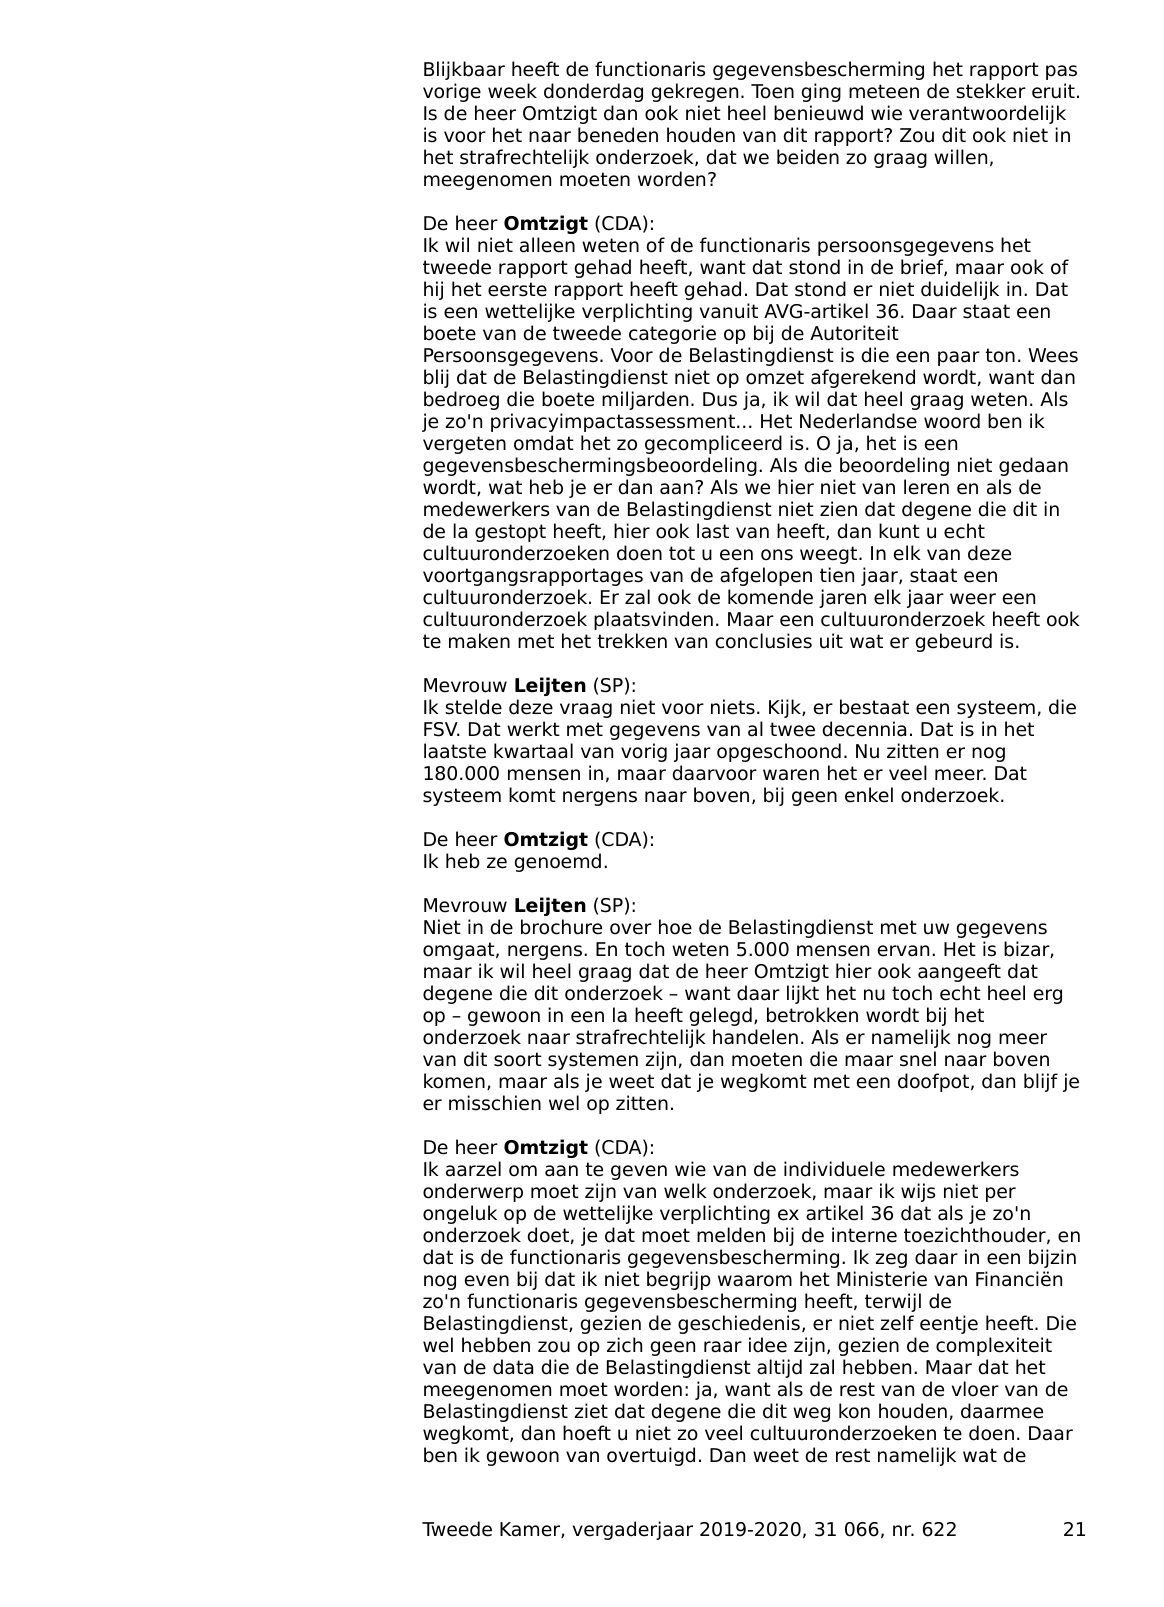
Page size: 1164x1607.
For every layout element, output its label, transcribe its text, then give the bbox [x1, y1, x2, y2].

text De heer Omtzigt (CDA): [422, 213, 1087, 235]
text Ik heb ze genoemd. [422, 851, 1087, 873]
text Mevrouw Leijten (SP): [422, 895, 1087, 917]
text Blijkbaar heeft de functionaris gegevensbescherming het rapport pas vorige week donderdag gekregen. Toen ging meteen de stekker eruit. Is de heer Omtzigt dan ook niet heel benieuwd wie verantwoordelijk is voor het naar beneden houden van dit rapport? Zou dit ook niet in het strafrechtelijk onderzoek, dat we beiden zo graag willen, meegenomen moeten worden? [422, 59, 1087, 191]
text De heer Omtzigt (CDA): [422, 829, 1087, 851]
text Niet in de brochure over hoe de Belastingdienst met uw gegevens omgaat, nergens. En toch weten 5.000 mensen ervan. Het is bizar, maar ik wil heel graag dat de heer Omtzigt hier ook aangeeft dat degene die dit onderzoek – want daar lijkt het nu toch echt heel erg op – gewoon in een la heeft gelegd, betrokken wordt bij het onderzoek naar strafrechtelijk handelen. Als er namelijk nog meer van dit soort systemen zijn, dan moeten die maar snel naar boven komen, maar als je weet dat je wegkomt met een doofpot, dan blijf je er misschien wel op zitten. [422, 917, 1087, 1115]
text Ik aarzel om aan te geven wie van de individuele medewerkers onderwerp moet zijn van welk onderzoek, maar ik wijs niet per ongeluk op de wettelijke verplichting ex artikel 36 dat als je zo'n onderzoek doet, je dat moet melden bij de interne toezichthouder, en dat is de functionaris gegevensbescherming. Ik zeg daar in een bijzin nog even bij dat ik niet begrijp waarom het Ministerie van Financiën zo'n functionaris gegevensbescherming heeft, terwijl de Belastingdienst, gezien de geschiedenis, er niet zelf eentje heeft. Die wel hebben zou op zich geen raar idee zijn, gezien de complexiteit van de data die de Belastingdienst altijd zal hebben. Maar dat het meegenomen moet worden: ja, want als de rest van de vloer van de Belastingdienst ziet dat degene die dit weg kon houden, daarmee wegkomt, dan hoeft u niet zo veel cultuuronderzoeken te doen. Daar ben ik gewoon van overtuigd. Dan weet de rest namelijk wat de [422, 1159, 1087, 1467]
text Mevrouw Leijten (SP): [422, 675, 1087, 697]
text De heer Omtzigt (CDA): [422, 1137, 1087, 1159]
text Ik stelde deze vraag niet voor niets. Kijk, er bestaat een systeem, die FSV. Dat werkt met gegevens van al twee decennia. Dat is in het laatste kwartaal van vorig jaar opgeschoond. Nu zitten er nog 180.000 mensen in, maar daarvoor waren het er veel meer. Dat systeem komt nergens naar boven, bij geen enkel onderzoek. [422, 697, 1087, 807]
text Ik wil niet alleen weten of de functionaris persoonsgegevens het tweede rapport gehad heeft, want dat stond in de brief, maar ook of hij het eerste rapport heeft gehad. Dat stond er niet duidelijk in. Dat is een wettelijke verplichting vanuit AVG-artikel 36. Daar staat een boete van de tweede categorie op bij de Autoriteit Persoonsgegevens. Voor de Belastingdienst is die een paar ton. Wees blij dat de Belastingdienst niet op omzet afgerekend wordt, want dan bedroeg die boete miljarden. Dus ja, ik wil dat heel graag weten. Als je zo'n privacyimpactassessment... Het Nederlandse woord ben ik vergeten omdat het zo gecompliceerd is. O ja, het is een gegevensbeschermingsbeoordeling. Als die beoordeling niet gedaan wordt, wat heb je er dan aan? Als we hier niet van leren en als de medewerkers van de Belastingdienst niet zien dat degene die dit in de la gestopt heeft, hier ook last van heeft, dan kunt u echt cultuuronderzoeken doen tot u een ons weegt. In elk van deze voortgangsrapportages van de afgelopen tien jaar, staat een cultuuronderzoek. Er zal ook de komende jaren elk jaar weer een cultuuronderzoek plaatsvinden. Maar een cultuuronderzoek heeft ook te maken met het trekken van conclusies uit wat er gebeurd is. [422, 235, 1087, 653]
